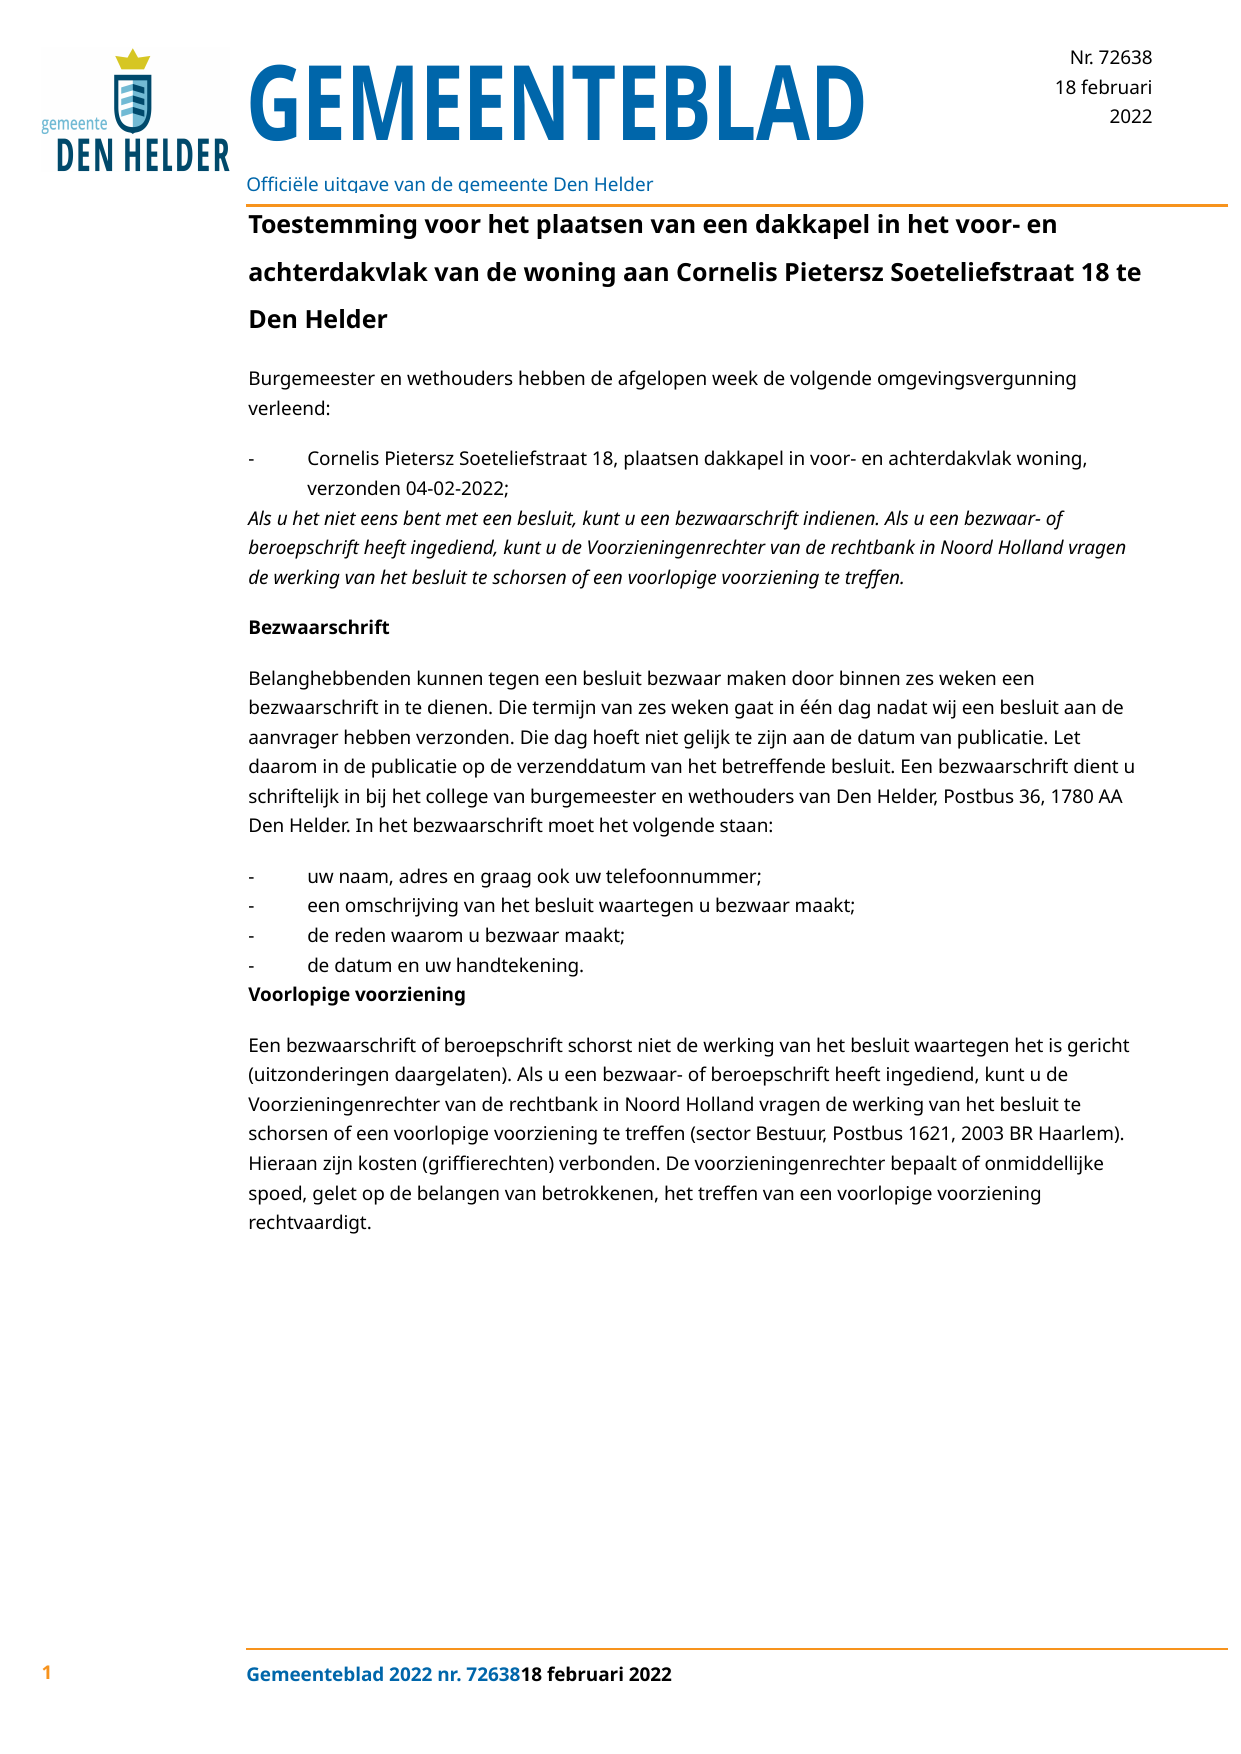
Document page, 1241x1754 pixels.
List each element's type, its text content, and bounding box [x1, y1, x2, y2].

text Burgemeester en wethouders hebben de afgelopen week de volgende omgevingsvergunning verleend: [248, 366, 1152, 421]
list een omschrijving van het besluit waartegen u bezwaar maakt; [248, 893, 1152, 918]
picture [63, 144, 68, 165]
text Een bezwaarschrift of beroepschrift schorst niet de werking van het besluit waartegen het is gericht (uitzonderingen daargelaten). Als u een bezwaar- of beroepschrift heeft ingediend, kunt u de Voorzieningenrechter van de rechtbank in Noord Holland vragen de werking van het besluit te schorsen of een voorlopige voorziening te treffen (sector Bestuur, Postbus 1621, 2003 BR Haarlem). Hieraan zijn kosten (griffierechten) verbonden. De voorzieningenrechter bepaalt of onmiddellijke spoed, gelet op de belangen van betrokkenen, het treffen van een voorlopige voorziening rechtvaardigt. [248, 1032, 1152, 1235]
list Cornelis Pietersz Soeteliefstraat 18, plaatsen dakkapel in voor- en achterdakvlak woning, verzonden 04-02-2022; [248, 446, 1152, 501]
text Bezwaarschrift [248, 614, 1152, 640]
text Als u het niet eens bent met een besluit, kunt u een bezwaarschrift indienen. Als u een bezwaar- of beroepschrift heeft ingediend, kunt u de Voorzieningenrechter van de rechtbank in Noord Holland vragen de werking van het besluit te schorsen of een voorlopige voorziening te treffen. [248, 505, 1152, 589]
picture [41, 47, 231, 172]
picture [130, 157, 135, 172]
text Voorlopige voorziening [248, 981, 1152, 1007]
text Toestemming voor het plaatsen van een dakkapel in het voor- en achterdakvlak van de woning aan Cornelis Pietersz Soeteliefstraat 18 te Den Helder [248, 207, 1152, 336]
list uw naam, adres en graag ook uw telefoonnummer; [248, 863, 1152, 889]
list de datum en uw handtekening. [248, 952, 1152, 977]
picture [220, 160, 224, 172]
picture [182, 144, 187, 165]
picture [100, 154, 106, 172]
list de reden waarom u bezwaar maakt; [248, 922, 1152, 948]
text Belanghebbenden kunnen tegen een besluit bezwaar maken door binnen zes weken een bezwaarschrift in te dienen. Die termijn van zes weken gaat in één dag nadat wij een besluit aan de aanvrager hebben verzonden. Die dag hoeft niet gelijk te zijn aan de datum van publicatie. Let daarom in de publicatie op de verzenddatum van het betreffende besluit. Een bezwaarschrift dient u schriftelijk in bij het college van burgemeester en wethouders van Den Helder, Postbus 36, 1780 AA Den Helder. In het bezwaarschrift moet het volgende staan: [248, 665, 1152, 838]
